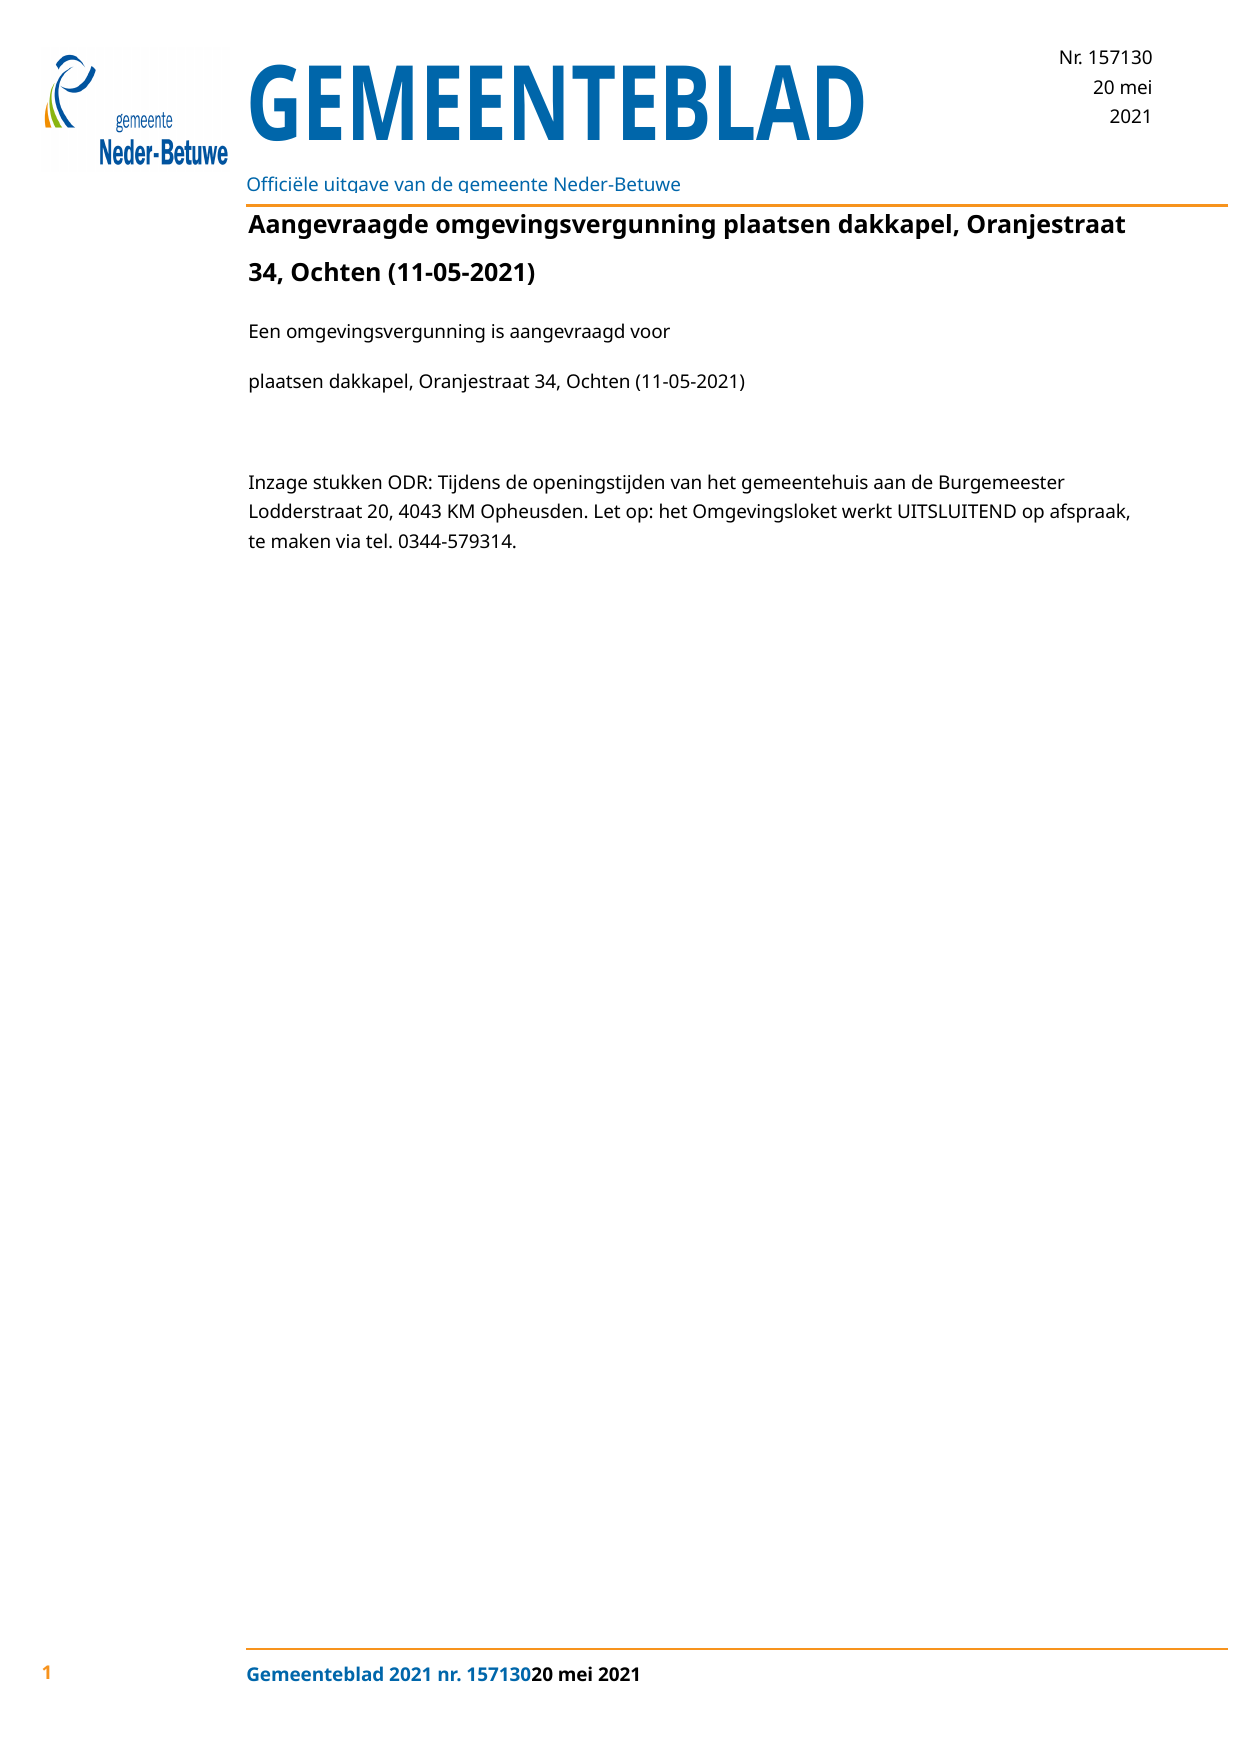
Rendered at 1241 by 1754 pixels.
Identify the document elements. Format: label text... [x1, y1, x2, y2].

text plaatsen dakkapel, Oranjestraat 34, Ochten (11-05-2021) [248, 368, 1152, 394]
text Inzage stukken ODR: Tijdens de openingstijden van het gemeentehuis aan de Burgemeester Lodderstraat 20, 4043 KM Opheusden. Let op: het Omgevingsloket werkt UITSLUITEND op afspraak, te maken via tel. 0344-579314. [248, 469, 1152, 554]
text Aangevraagde omgevingsvergunning plaatsen dakkapel, Oranjestraat 34, Ochten (11-05-2021) [248, 207, 1152, 288]
text Een omgevingsvergunning is aangevraagd voor [248, 318, 1152, 344]
picture [41, 47, 231, 172]
